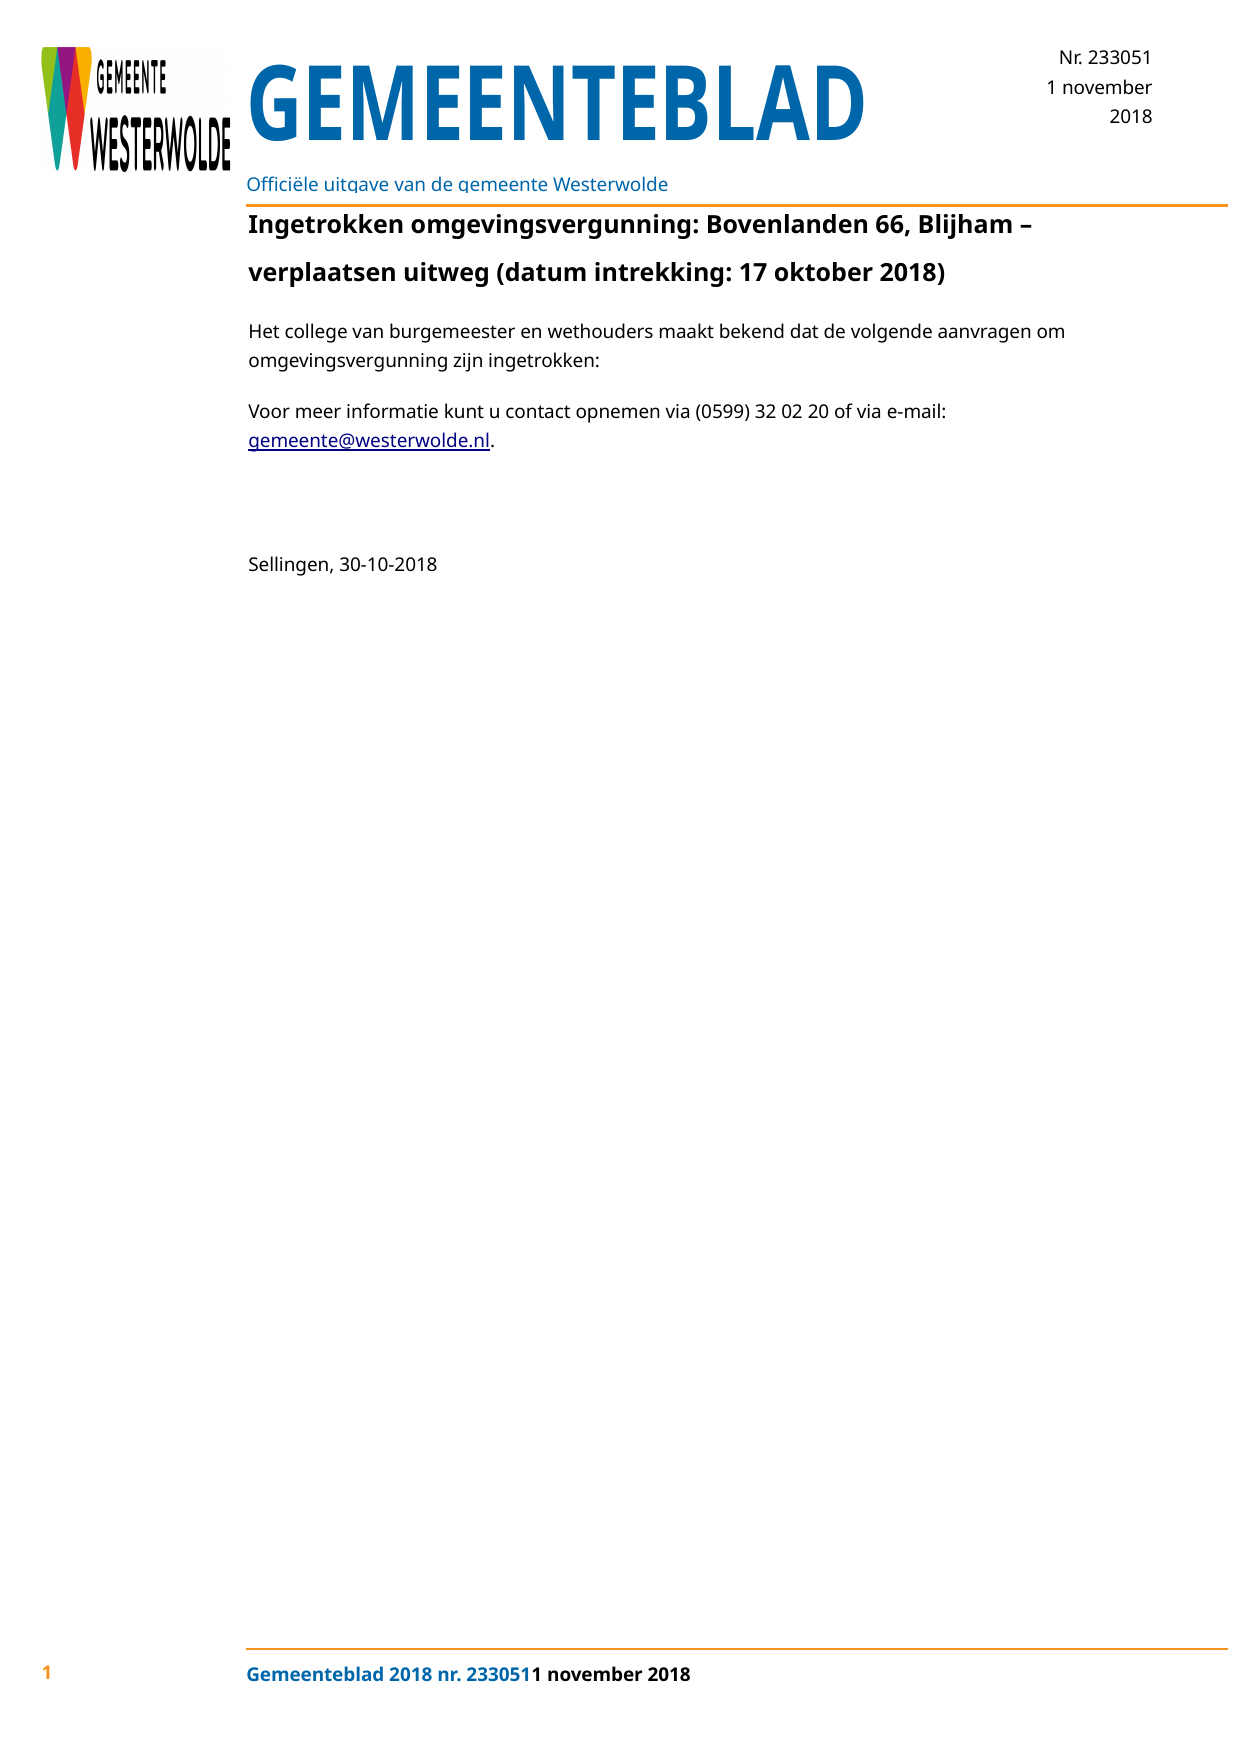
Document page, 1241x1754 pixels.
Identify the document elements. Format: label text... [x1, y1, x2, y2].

text Voor meer informatie kunt u contact opnemen via (0599) 32 02 20 of via e-mail: gemeente@westerwolde.nl. [248, 398, 1152, 453]
text Sellingen, 30-10-2018 [248, 551, 1152, 577]
text Ingetrokken omgevingsvergunning: Bovenlanden 66, Blijham – verplaatsen uitweg (datum intrekking: 17 oktober 2018) [248, 207, 1152, 288]
picture [41, 47, 231, 172]
text Het college van burgemeester en wethouders maakt bekend dat de volgende aanvragen om omgevingsvergunning zijn ingetrokken: [248, 318, 1152, 373]
